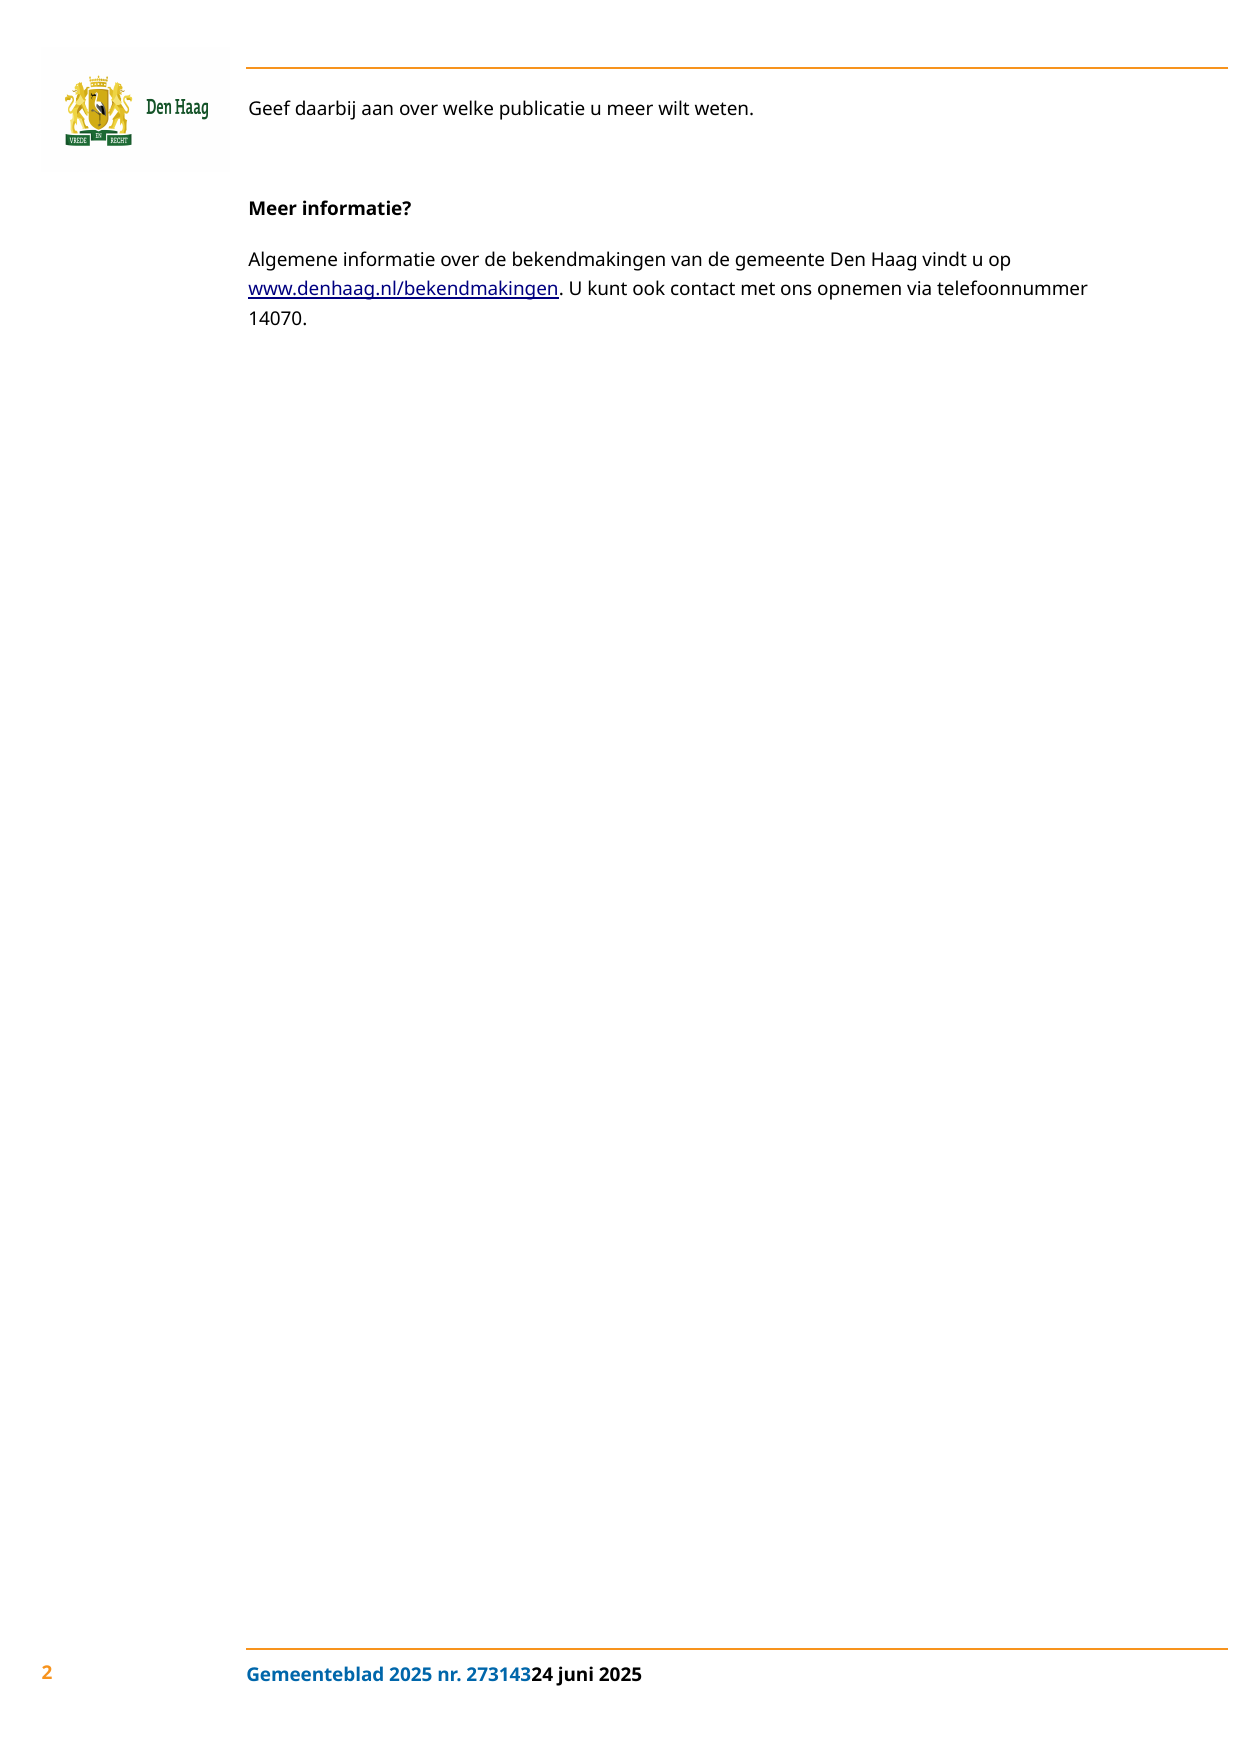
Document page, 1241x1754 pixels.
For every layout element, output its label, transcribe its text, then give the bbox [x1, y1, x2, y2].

picture [41, 47, 231, 172]
text Meer informatie? [248, 196, 1152, 221]
text Geef daarbij aan over welke publicatie u meer wilt weten. [248, 95, 1152, 121]
text Algemene informatie over de bekendmakingen van de gemeente Den Haag vindt u op www.denhaag.nl/bekendmakingen. U kunt ook contact met ons opnemen via telefoonnummer 14070. [248, 246, 1152, 331]
